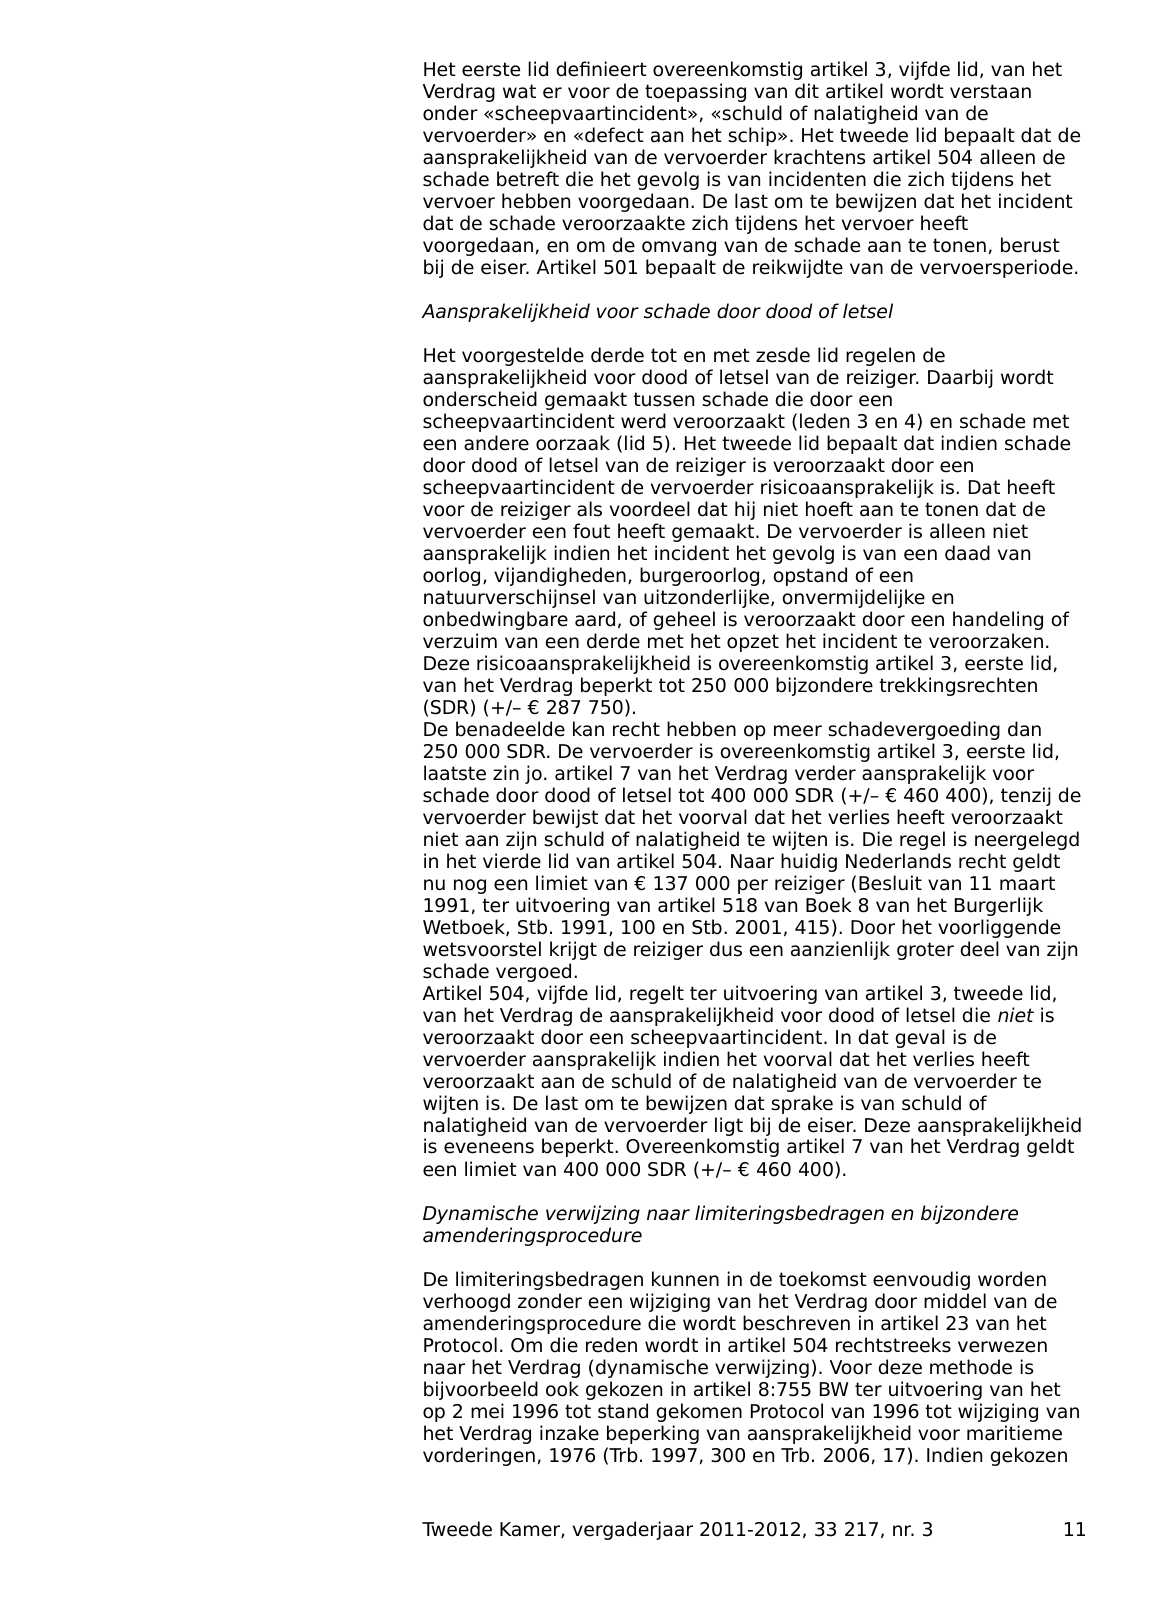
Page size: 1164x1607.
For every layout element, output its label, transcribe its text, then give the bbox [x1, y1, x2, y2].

subtitle Dynamische verwijzing naar limiteringsbedragen en bijzondere amenderingsprocedure [422, 1203, 1087, 1247]
text Artikel 504, vijfde lid, regelt ter uitvoering van artikel 3, tweede lid, van het Verdrag de aansprakelijkheid voor dood of letsel die niet is veroorzaakt door een scheepvaartincident. In dat geval is de vervoerder aansprakelijk indien het voorval dat het verlies heeft veroorzaakt aan de schuld of de nalatigheid van de vervoerder te wijten is. De last om te bewijzen dat sprake is van schuld of nalatigheid van de vervoerder ligt bij de eiser. Deze aansprakelijkheid is eveneens beperkt. Overeenkomstig artikel 7 van het Verdrag geldt een limiet van 400 000 SDR (+/– € 460 400). [422, 983, 1087, 1180]
text De limiteringsbedragen kunnen in de toekomst eenvoudig worden verhoogd zonder een wijziging van het Verdrag door middel van de amenderingsprocedure die wordt beschreven in artikel 23 van het Protocol. Om die reden wordt in artikel 504 rechtstreeks verwezen naar het Verdrag (dynamische verwijzing). Voor deze methode is bijvoorbeeld ook gekozen in artikel 8:755 BW ter uitvoering van het op 2 mei 1996 tot stand gekomen Protocol van 1996 tot wijziging van het Verdrag inzake beperking van aansprakelijkheid voor maritieme vorderingen, 1976 (Trb. 1997, 300 en Trb. 2006, 17). Indien gekozen [422, 1269, 1087, 1467]
text Het eerste lid definieert overeenkomstig artikel 3, vijfde lid, van het Verdrag wat er voor de toepassing van dit artikel wordt verstaan onder «scheepvaartincident», «schuld of nalatigheid van de vervoerder» en «defect aan het schip». Het tweede lid bepaalt dat de aansprakelijkheid van de vervoerder krachtens artikel 504 alleen de schade betreft die het gevolg is van incidenten die zich tijdens het vervoer hebben voorgedaan. De last om te bewijzen dat het incident dat de schade veroorzaakte zich tijdens het vervoer heeft voorgedaan, en om de omvang van de schade aan te tonen, berust bij de eiser. Artikel 501 bepaalt de reikwijdte van de vervoersperiode. [422, 59, 1087, 279]
text Het voorgestelde derde tot en met zesde lid regelen de aansprakelijkheid voor dood of letsel van de reiziger. Daarbij wordt onderscheid gemaakt tussen schade die door een scheepvaartincident werd veroorzaakt (leden 3 en 4) en schade met een andere oorzaak (lid 5). Het tweede lid bepaalt dat indien schade door dood of letsel van de reiziger is veroorzaakt door een scheepvaartincident de vervoerder risicoaansprakelijk is. Dat heeft voor de reiziger als voordeel dat hij niet hoeft aan te tonen dat de vervoerder een fout heeft gemaakt. De vervoerder is alleen niet aansprakelijk indien het incident het gevolg is van een daad van oorlog, vijandigheden, burgeroorlog, opstand of een natuurverschijnsel van uitzonderlijke, onvermijdelijke en onbedwingbare aard, of geheel is veroorzaakt door een handeling of verzuim van een derde met het opzet het incident te veroorzaken. Deze risicoaansprakelijkheid is overeenkomstig artikel 3, eerste lid, van het Verdrag beperkt tot 250 000 bijzondere trekkingsrechten (SDR) (+/– € 287 750). [422, 345, 1087, 719]
subtitle Aansprakelijkheid voor schade door dood of letsel [422, 301, 1087, 323]
text De benadeelde kan recht hebben op meer schadevergoeding dan 250 000 SDR. De vervoerder is overeenkomstig artikel 3, eerste lid, laatste zin jo. artikel 7 van het Verdrag verder aansprakelijk voor schade door dood of letsel tot 400 000 SDR (+/– € 460 400), tenzij de vervoerder bewijst dat het voorval dat het verlies heeft veroorzaakt niet aan zijn schuld of nalatigheid te wijten is. Die regel is neergelegd in het vierde lid van artikel 504. Naar huidig Nederlands recht geldt nu nog een limiet van € 137 000 per reiziger (Besluit van 11 maart 1991, ter uitvoering van artikel 518 van Boek 8 van het Burgerlijk Wetboek, Stb. 1991, 100 en Stb. 2001, 415). Door het voorliggende wetsvoorstel krijgt de reiziger dus een aanzienlijk groter deel van zijn schade vergoed. [422, 719, 1087, 983]
